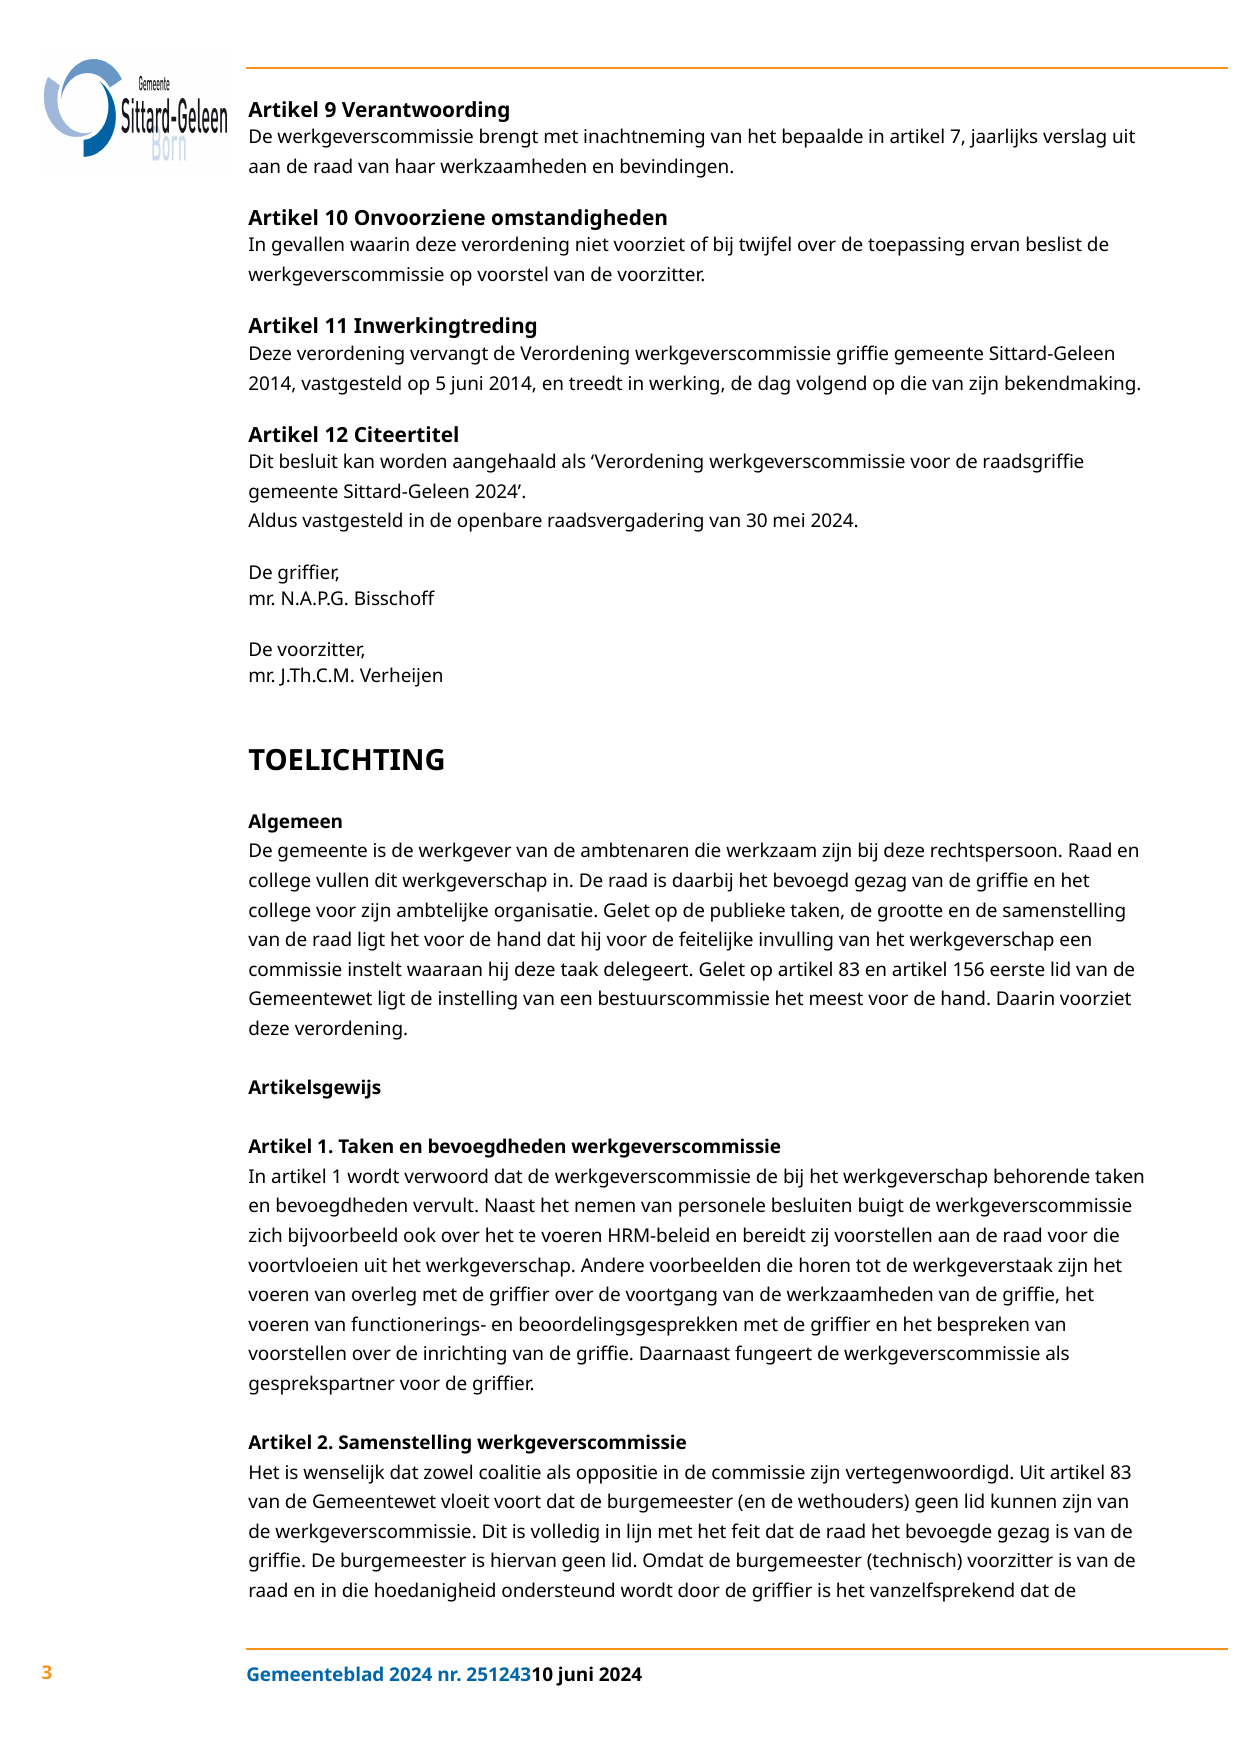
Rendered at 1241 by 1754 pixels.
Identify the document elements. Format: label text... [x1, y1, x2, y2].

text In artikel 1 wordt verwoord dat de werkgeverscommissie de bij het werkgeverschap behorende taken en bevoegdheden vervult. Naast het nemen van personele besluiten buigt de werkgeverscommissie zich bijvoorbeeld ook over het te voeren HRM-beleid en bereidt zij voorstellen aan de raad voor die voortvloeien uit het werkgeverschap. Andere voorbeelden die horen tot de werkgeverstaak zijn het voeren van overleg met de griffier over de voortgang van de werkzaamheden van de griffie, het voeren van functionerings- en beoordelingsgesprekken met de griffier en het bespreken van voorstellen over de inrichting van de griffie. Daarnaast fungeert de werkgeverscommissie als gesprekspartner voor de griffier. [248, 1163, 1152, 1396]
text Artikelsgewijs [248, 1074, 1152, 1100]
picture [41, 47, 231, 172]
text Artikel 1. Taken en bevoegdheden werkgeverscommissie [248, 1133, 1152, 1159]
text Aldus vastgesteld in de openbare raadsvergadering van 30 mei 2024. [248, 508, 1152, 533]
text De gemeente is de werkgever van de ambtenaren die werkzaam zijn bij deze rechtspersoon. Raad en college vullen dit werkgeverschap in. De raad is daarbij het bevoegd gezag van de griffie en het college voor zijn ambtelijke organisatie. Gelet op de publieke taken, de grootte en de samenstelling van de raad ligt het voor de hand dat hij voor de feitelijke invulling van het werkgeverschap een commissie instelt waaraan hij deze taak delegeert. Gelet op artikel 83 en artikel 156 eerste lid van de Gemeentewet ligt de instelling van een bestuurscommissie het meest voor de hand. Daarin voorziet deze verordening. [248, 838, 1152, 1041]
text De werkgeverscommissie brengt met inachtneming van het bepaalde in artikel 7, jaarlijks verslag uit aan de raad van haar werkzaamheden en bevindingen. [248, 123, 1152, 178]
text mr. J.Th.C.M. Verheijen [248, 662, 1152, 688]
text In gevallen waarin deze verordening niet voorziet of bij twijfel over de toepassing ervan beslist de werkgeverscommissie op voorstel van de voorzitter. [248, 232, 1152, 287]
text Het is wenselijk dat zowel coalitie als oppositie in de commissie zijn vertegenwoordigd. Uit artikel 83 van de Gemeentewet vloeit voort dat de burgemeester (en de wethouders) geen lid kunnen zijn van de werkgeverscommissie. Dit is volledig in lijn met het feit dat de raad het bevoegde gezag is van de griffie. De burgemeester is hiervan geen lid. Omdat de burgemeester (technisch) voorzitter is van de raad en in die hoedanigheid ondersteund wordt door de griffier is het vanzelfsprekend dat de [248, 1459, 1152, 1603]
text Artikel 2. Samenstelling werkgeverscommissie [248, 1429, 1152, 1455]
text Artikel 12 Citeertitel [248, 420, 1152, 448]
text Deze verordening vervangt de Verordening werkgeverscommissie griffie gemeente Sittard-Geleen 2014, vastgesteld op 5 juni 2014, en treedt in werking, de dag volgend op die van zijn bekendmaking. [248, 340, 1152, 395]
text mr. N.A.P.G. Bisschoff [248, 585, 1152, 611]
text TOELICHTING [248, 739, 1152, 779]
text Dit besluit kan worden aangehaald als ‘Verordening werkgeverscommissie voor de raadsgriffie gemeente Sittard-Geleen 2024’. [248, 448, 1152, 504]
text Artikel 9 Verantwoording [248, 95, 1152, 123]
text Artikel 10 Onvoorziene omstandigheden [248, 203, 1152, 232]
text De voorzitter, [248, 636, 1152, 662]
text Artikel 11 Inwerkingtreding [248, 312, 1152, 340]
text Algemeen [248, 808, 1152, 834]
text De griffier, [248, 559, 1152, 585]
